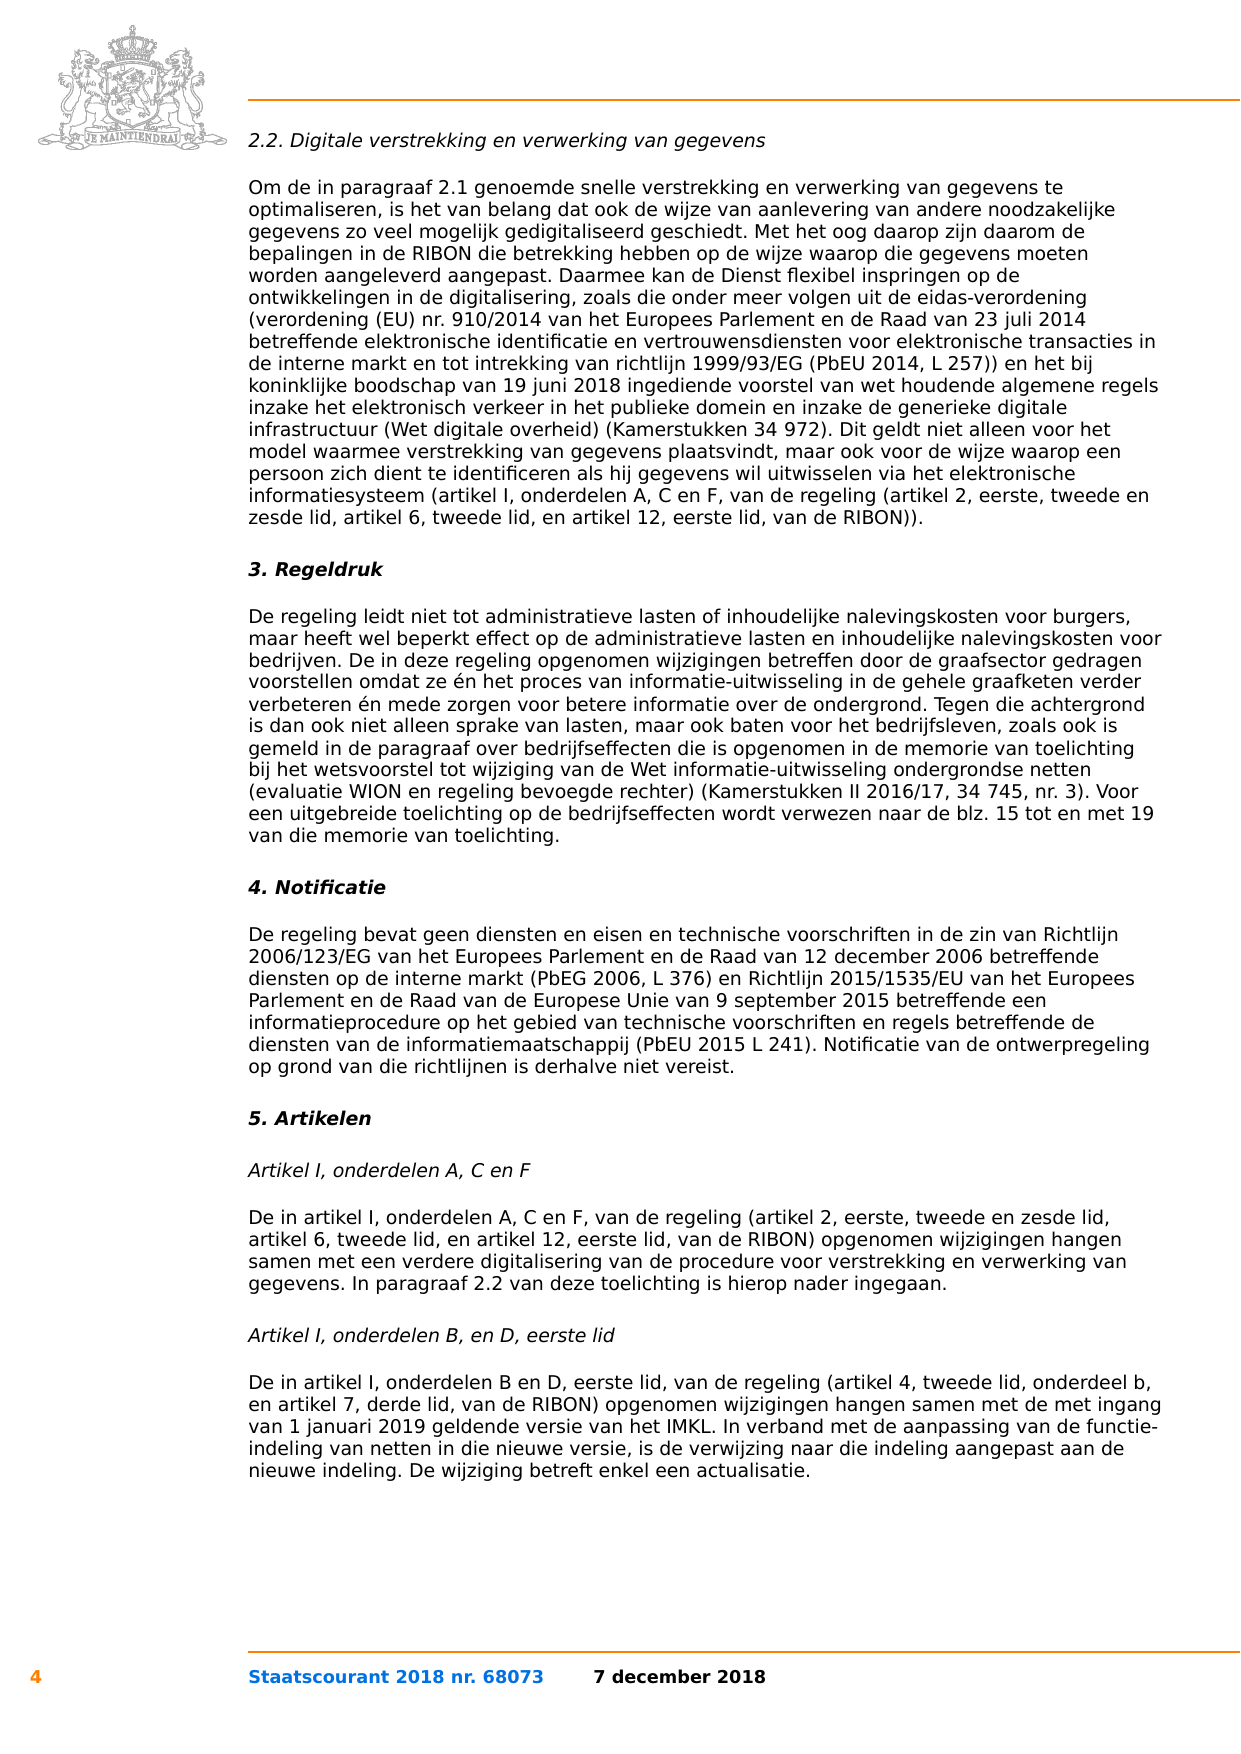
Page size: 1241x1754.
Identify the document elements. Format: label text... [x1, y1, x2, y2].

subtitle 2.2. Digitale verstrekking en verwerking van gegevens [248, 130, 1163, 152]
text Om de in paragraaf 2.1 genoemde snelle verstrekking en verwerking van gegevens te optimaliseren, is het van belang dat ook de wijze van aanlevering van andere noodzakelijke gegevens zo veel mogelijk gedigitaliseerd geschiedt. Met het oog daarop zijn daarom de bepalingen in de RIBON die betrekking hebben op de wijze waarop die gegevens moeten worden aangeleverd aangepast. Daarmee kan de Dienst flexibel inspringen op de ontwikkelingen in de digitalisering, zoals die onder meer volgen uit de eidas-verordening (verordening (EU) nr. 910/2014 van het Europees Parlement en de Raad van 23 juli 2014 betreffende elektronische identificatie en vertrouwensdiensten voor elektronische transacties in de interne markt en tot intrekking van richtlijn 1999/93/EG (PbEU 2014, L 257)) en het bij koninklijke boodschap van 19 juni 2018 ingediende voorstel van wet houdende algemene regels inzake het elektronisch verkeer in het publieke domein en inzake de generieke digitale infrastructuur (Wet digitale overheid) (Kamerstukken 34 972). Dit geldt niet alleen voor het model waarmee verstrekking van gegevens plaatsvindt, maar ook voor de wijze waarop een persoon zich dient te identificeren als hij gegevens wil uitwisselen via het elektronische informatiesysteem (artikel I, onderdelen A, C en F, van de regeling (artikel 2, eerste, tweede en zesde lid, artikel 6, tweede lid, en artikel 12, eerste lid, van de RIBON)). [248, 177, 1163, 528]
subtitle 3. Regeldruk [248, 558, 1163, 581]
subtitle Artikel I, onderdelen A, C en F [248, 1160, 1163, 1182]
text De regeling bevat geen diensten en eisen en technische voorschriften in de zin van Richtlijn 2006/123/EG van het Europees Parlement en de Raad van 12 december 2006 betreffende diensten op de interne markt (PbEG 2006, L 376) en Richtlijn 2015/1535/EU van het Europees Parlement en de Raad van de Europese Unie van 9 september 2015 betreffende een informatieprocedure op het gebied van technische voorschriften en regels betreffende de diensten van de informatiemaatschappij (PbEU 2015 L 241). Notificatie van de ontwerpregeling op grond van die richtlijnen is derhalve niet vereist. [248, 924, 1163, 1078]
text De in artikel I, onderdelen A, C en F, van de regeling (artikel 2, eerste, tweede en zesde lid, artikel 6, tweede lid, en artikel 12, eerste lid, van de RIBON) opgenomen wijzigingen hangen samen met een verdere digitalisering van de procedure voor verstrekking en verwerking van gegevens. In paragraaf 2.2 van deze toelichting is hierop nader ingegaan. [248, 1207, 1163, 1295]
text De in artikel I, onderdelen B en D, eerste lid, van de regeling (artikel 4, tweede lid, onderdeel b, en artikel 7, derde lid, van de RIBON) opgenomen wijzigingen hangen samen met de met ingang van 1 januari 2019 geldende versie van het IMKL. In verband met de aanpassing van de functie-indeling van netten in die nieuwe versie, is de verwijzing naar die indeling aangepast aan de nieuwe indeling. De wijziging betreft enkel een actualisatie. [248, 1372, 1163, 1482]
text De regeling leidt niet tot administratieve lasten of inhoudelijke nalevingskosten voor burgers, maar heeft wel beperkt effect op de administratieve lasten en inhoudelijke nalevingskosten voor bedrijven. De in deze regeling opgenomen wijzigingen betreffen door de graafsector gedragen voorstellen omdat ze én het proces van informatie-uitwisseling in de gehele graafketen verder verbeteren én mede zorgen voor betere informatie over de ondergrond. Tegen die achtergrond is dan ook niet alleen sprake van lasten, maar ook baten voor het bedrijfsleven, zoals ook is gemeld in de paragraaf over bedrijfseffecten die is opgenomen in de memorie van toelichting bij het wetsvoorstel tot wijziging van de Wet informatie-uitwisseling ondergrondse netten (evaluatie WION en regeling bevoegde rechter) (Kamerstukken II 2016/17, 34 745, nr. 3). Voor een uitgebreide toelichting op de bedrijfseffecten wordt verwezen naar de blz. 15 tot en met 19 van die memorie van toelichting. [248, 606, 1163, 847]
subtitle 4. Notificatie [248, 877, 1163, 899]
subtitle 5. Artikelen [248, 1108, 1163, 1130]
picture [38, 25, 227, 150]
subtitle Artikel I, onderdelen B, en D, eerste lid [248, 1325, 1163, 1347]
